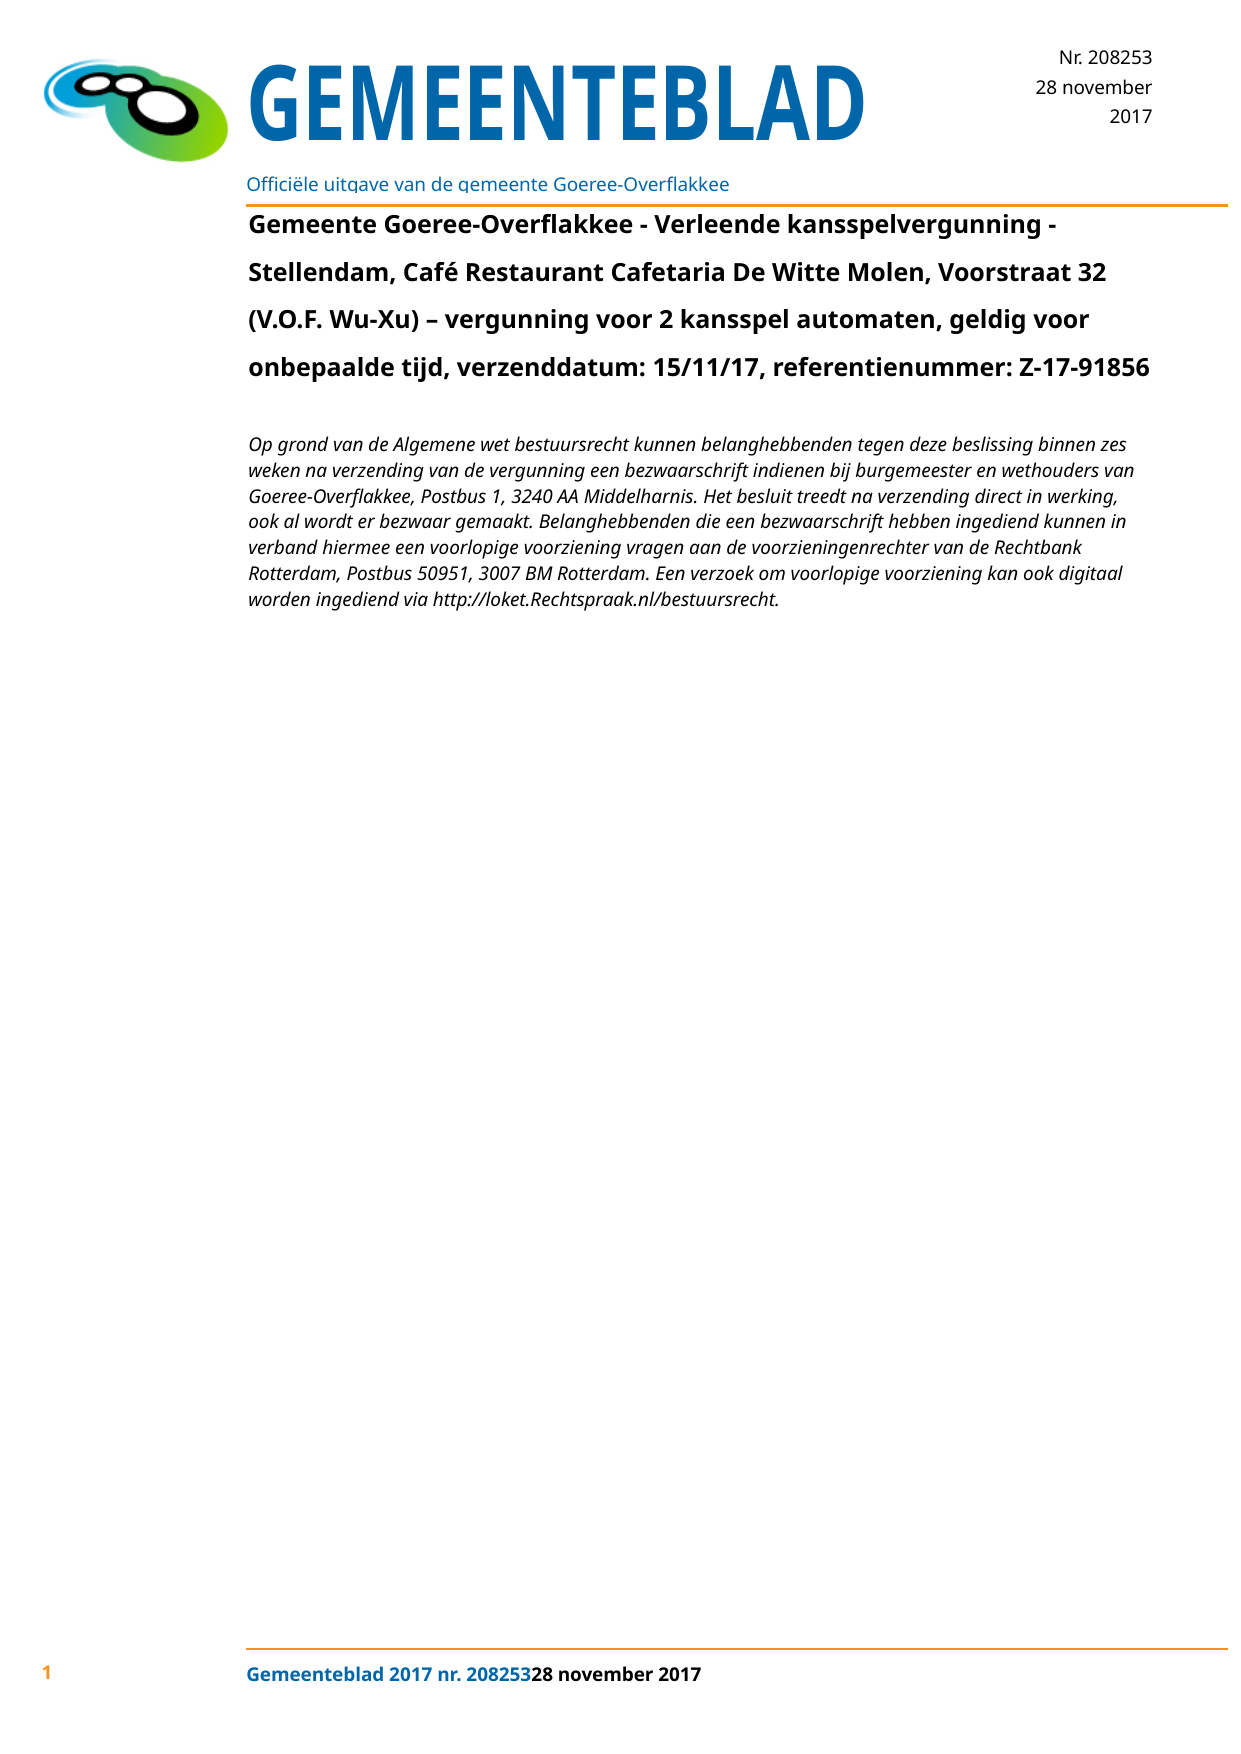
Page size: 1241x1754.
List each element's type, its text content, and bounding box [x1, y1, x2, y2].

text Op grond van de Algemene wet bestuursrecht kunnen belanghebbenden tegen deze beslissing binnen zes weken na verzending van de vergunning een bezwaarschrift indienen bij burgemeester en wethouders van Goeree-Overflakkee, Postbus 1, 3240 AA Middelharnis. Het besluit treedt na verzending direct in werking, ook al wordt er bezwaar gemaakt. Belanghebbenden die een bezwaarschrift hebben ingediend kunnen in verband hiermee een voorlopige voorziening vragen aan de voorzieningenrechter van de Rechtbank Rotterdam, Postbus 50951, 3007 BM Rotterdam. Een verzoek om voorlopige voorziening kan ook digitaal worden ingediend via http://loket.Rechtspraak.nl/bestuursrecht. [248, 431, 1152, 611]
text Gemeente Goeree-Overflakkee - Verleende kansspelvergunning - Stellendam, Café Restaurant Cafetaria De Witte Molen, Voorstraat 32 (V.O.F. Wu-Xu) – vergunning voor 2 kansspel automaten, geldig voor onbepaalde tijd, verzenddatum: 15/11/17, referentienummer: Z-17-91856 [248, 207, 1152, 384]
picture [41, 47, 231, 172]
